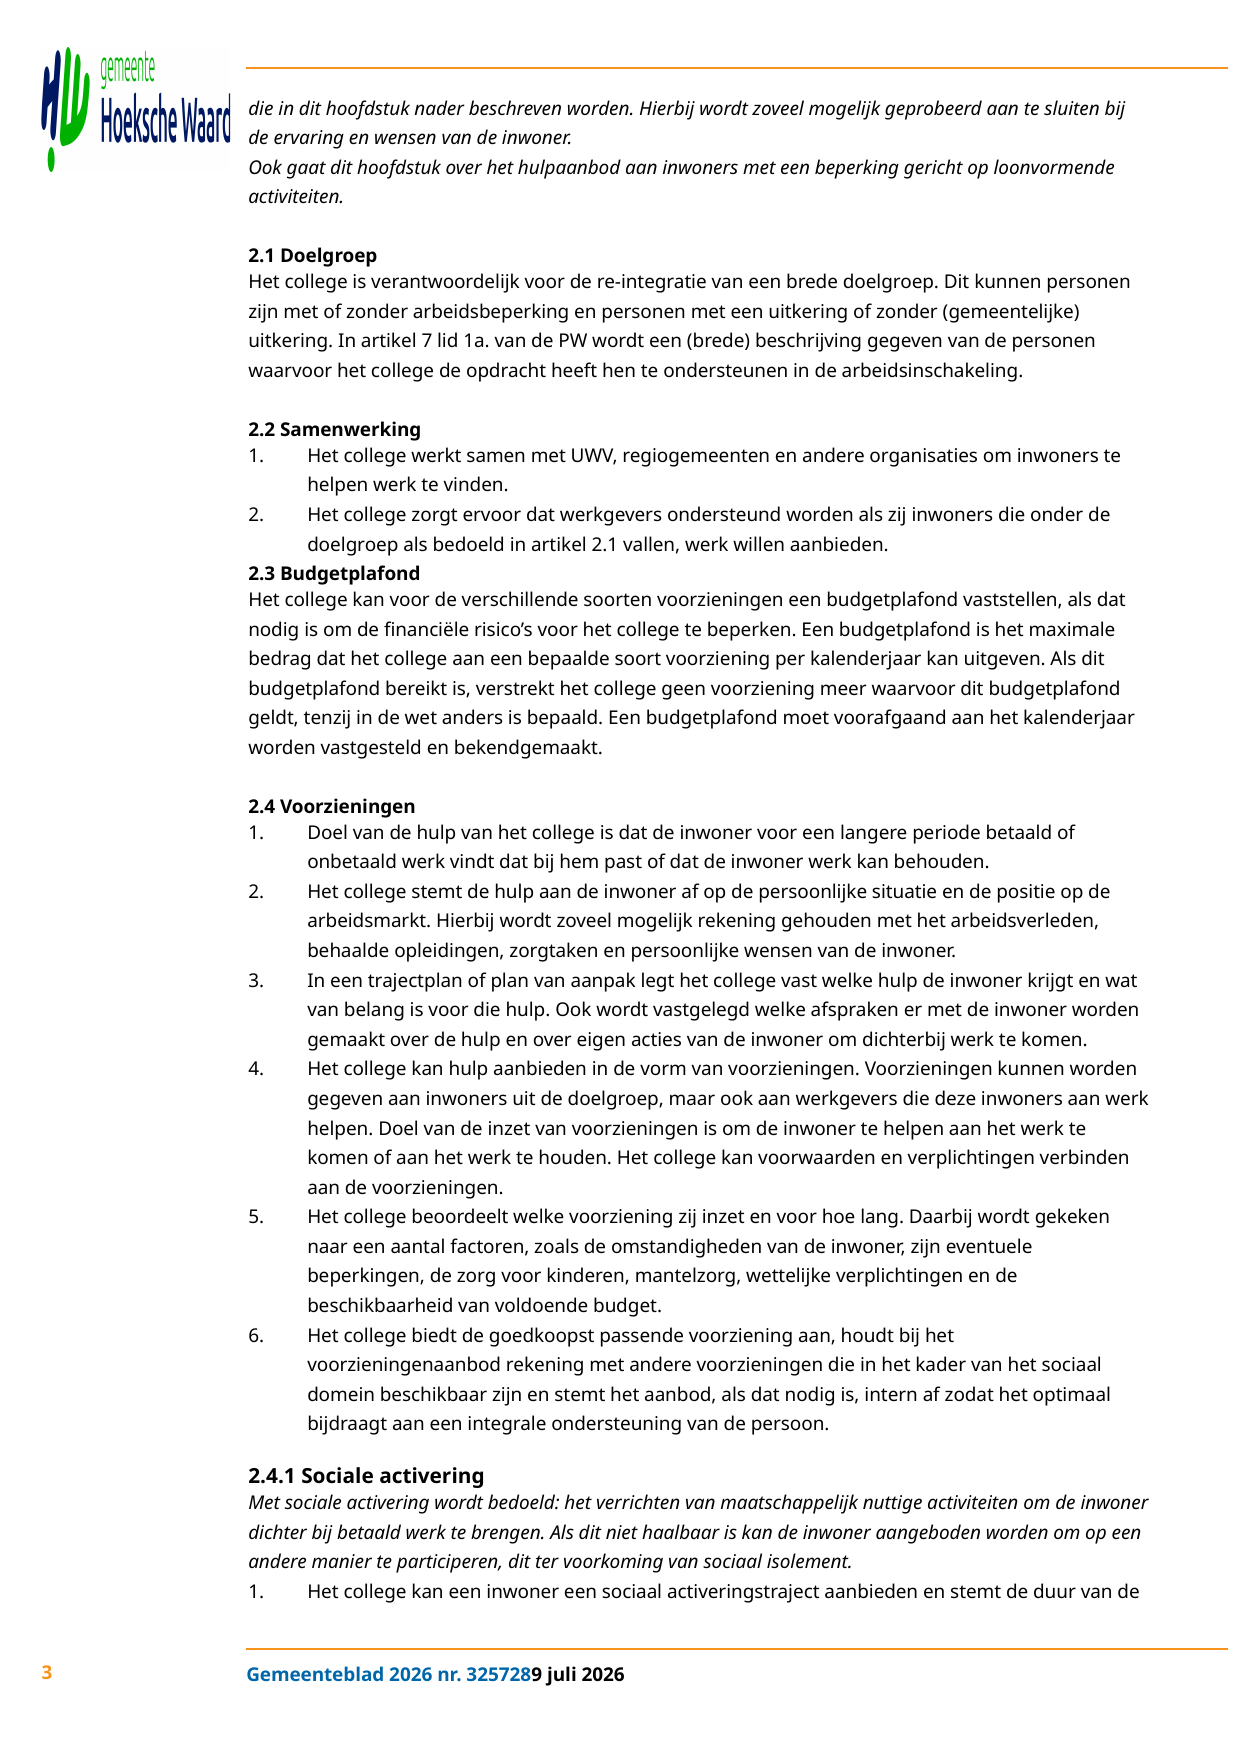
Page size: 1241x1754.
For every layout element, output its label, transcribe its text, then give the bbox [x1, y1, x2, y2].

list Het college stemt de hulp aan de inwoner af op de persoonlijke situatie en de positie op de arbeidsmarkt. Hierbij wordt zoveel mogelijk rekening gehouden met het arbeidsverleden, behaalde opleidingen, zorgtaken en persoonlijke wensen van de inwoner. [248, 878, 1152, 963]
list In een trajectplan of plan van aanpak legt het college vast welke hulp de inwoner krijgt en wat van belang is voor die hulp. Ook wordt vastgelegd welke afspraken er met de inwoner worden gemaakt over de hulp en over eigen acties van de inwoner om dichterbij werk te komen. [248, 967, 1152, 1052]
text 2.1 Doelgroep [248, 243, 1152, 268]
list Het college kan hulp aanbieden in de vorm van voorzieningen. Voorzieningen kunnen worden gegeven aan inwoners uit de doelgroep, maar ook aan werkgevers die deze inwoners aan werk helpen. Doel van de inzet van voorzieningen is om de inwoner te helpen aan het werk te komen of aan het werk te houden. Het college kan voorwaarden en verplichtingen verbinden aan de voorzieningen. [248, 1056, 1152, 1200]
text Met sociale activering wordt bedoeld: het verrichten van maatschappelijk nuttige activiteiten om de inwoner dichter bij betaald werk te brengen. Als dit niet haalbaar is kan de inwoner aangeboden worden om op een andere manier te participeren, dit ter voorkoming van sociaal isolement. [248, 1489, 1152, 1574]
text 2.4.1 Sociale activering [248, 1461, 1152, 1489]
text 2.4 Voorzieningen [248, 793, 1152, 819]
list Het college kan een inwoner een sociaal activeringstraject aanbieden en stemt de duur van de [248, 1578, 1152, 1604]
list Doel van de hulp van het college is dat de inwoner voor een langere periode betaald of onbetaald werk vindt dat bij hem past of dat de inwoner werk kan behouden. [248, 819, 1152, 874]
list Het college zorgt ervoor dat werkgevers ondersteund worden als zij inwoners die onder de doelgroep als bedoeld in artikel 2.1 vallen, werk willen aanbieden. [248, 501, 1152, 557]
text 2.2 Samenwerking [248, 416, 1152, 442]
list Het college biedt de goedkoopst passende voorziening aan, houdt bij het voorzieningenaanbod rekening met andere voorzieningen die in het kader van het sociaal domein beschikbaar zijn en stemt het aanbod, als dat nodig is, intern af zodat het optimaal bijdraagt aan een integrale ondersteuning van de persoon. [248, 1322, 1152, 1436]
list Het college werkt samen met UWV, regiogemeenten en andere organisaties om inwoners te helpen werk te vinden. [248, 442, 1152, 497]
text 2.3 Budgetplafond [248, 560, 1152, 586]
list Het college beoordeelt welke voorziening zij inzet en voor hoe lang. Daarbij wordt gekeken naar een aantal factoren, zoals de omstandigheden van de inwoner, zijn eventuele beperkingen, de zorg voor kinderen, mantelzorg, wettelijke verplichtingen en de beschikbaarheid van voldoende budget. [248, 1203, 1152, 1318]
text die in dit hoofdstuk nader beschreven worden. Hierbij wordt zoveel mogelijk geprobeerd aan te sluiten bij de ervaring en wensen van de inwoner. [248, 95, 1152, 150]
text Het college is verantwoordelijk voor de re-integratie van een brede doelgroep. Dit kunnen personen zijn met of zonder arbeidsbeperking en personen met een uitkering of zonder (gemeentelijke) uitkering. In artikel 7 lid 1a. van de PW wordt een (brede) beschrijving gegeven van de personen waarvoor het college de opdracht heeft hen te ondersteunen in de arbeidsinschakeling. [248, 268, 1152, 383]
picture [41, 47, 231, 172]
text Het college kan voor de verschillende soorten voorzieningen een budgetplafond vaststellen, als dat nodig is om de financiële risico’s voor het college te beperken. Een budgetplafond is het maximale bedrag dat het college aan een bepaalde soort voorziening per kalenderjaar kan uitgeven. Als dit budgetplafond bereikt is, verstrekt het college geen voorziening meer waarvoor dit budgetplafond geldt, tenzij in de wet anders is bepaald. Een budgetplafond moet voorafgaand aan het kalenderjaar worden vastgesteld en bekendgemaakt. [248, 586, 1152, 760]
text Ook gaat dit hoofdstuk over het hulpaanbod aan inwoners met een beperking gericht op loonvormende activiteiten. [248, 154, 1152, 209]
